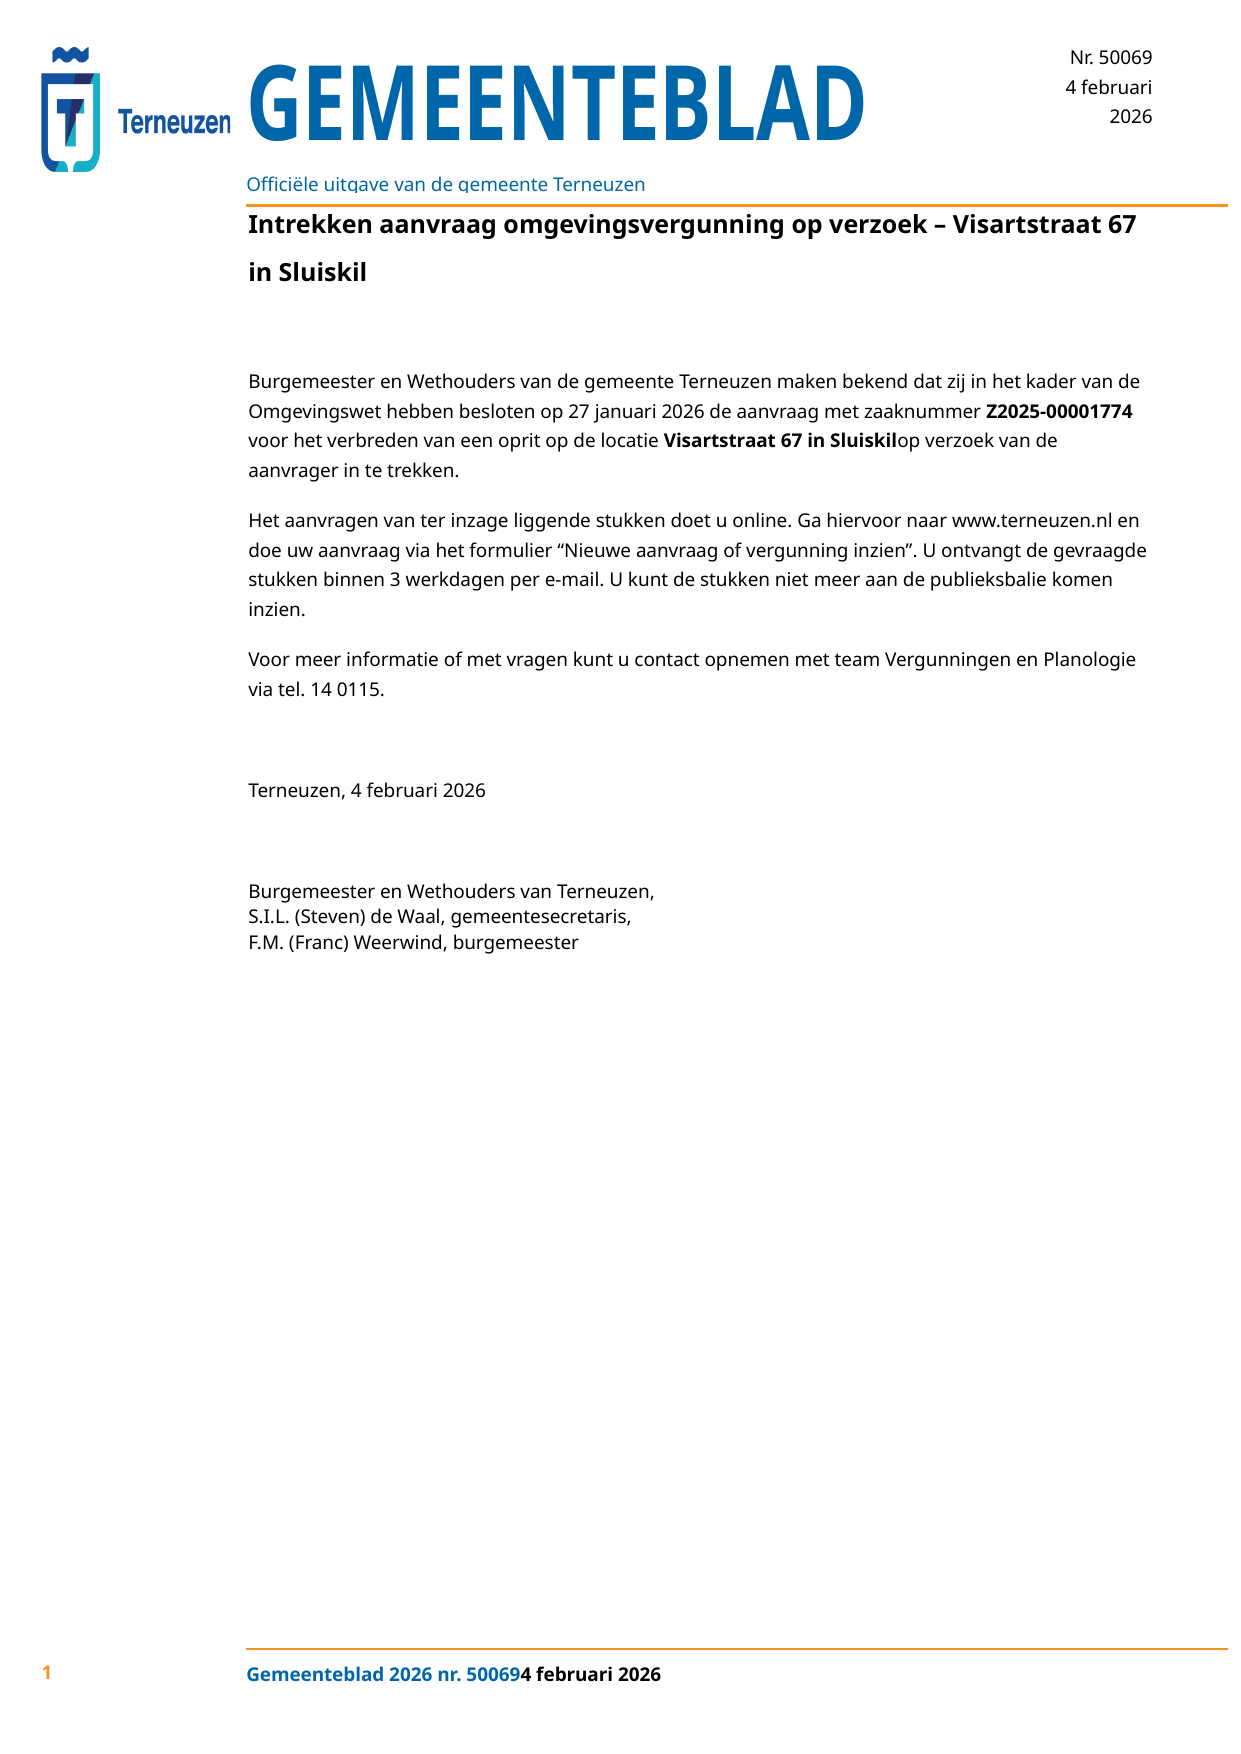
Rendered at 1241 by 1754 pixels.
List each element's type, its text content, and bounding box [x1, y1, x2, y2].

table_header Burgemeester en Wethouders van Terneuzen, [248, 878, 1152, 904]
picture [41, 47, 231, 172]
text Intrekken aanvraag omgevingsvergunning op verzoek – Visartstraat 67 in Sluiskil [248, 207, 1152, 288]
text Voor meer informatie of met vragen kunt u contact opnemen met team Vergunningen en Planologie via tel. 14 0115. [248, 647, 1152, 702]
table_cell F.M. (Franc) Weerwind, burgemeester [248, 930, 1152, 955]
table_cell S.I.L. (Steven) de Waal, gemeentesecretaris, [248, 904, 700, 929]
text Het aanvragen van ter inzage liggende stukken doet u online. Ga hiervoor naar www.terneuzen.nl en doe uw aanvraag via het formulier “Nieuwe aanvraag of vergunning inzien”. U ontvangt de gevraagde stukken binnen 3 werkdagen per e-mail. U kunt de stukken niet meer aan de publieksbalie komen inzien. [248, 507, 1152, 622]
table_cell [248, 955, 700, 981]
text Terneuzen, 4 februari 2026 [248, 777, 1152, 803]
table_cell [700, 904, 1152, 929]
text Burgemeester en Wethouders van de gemeente Terneuzen maken bekend dat zij in het kader van de Omgevingswet hebben besloten op 27 januari 2026 de aanvraag met zaaknummer Z2025-00001774 voor het verbreden van een oprit op de locatie Visartstraat 67 in Sluiskilop verzoek van de aanvrager in te trekken. [248, 368, 1152, 483]
table_cell [700, 955, 1152, 981]
